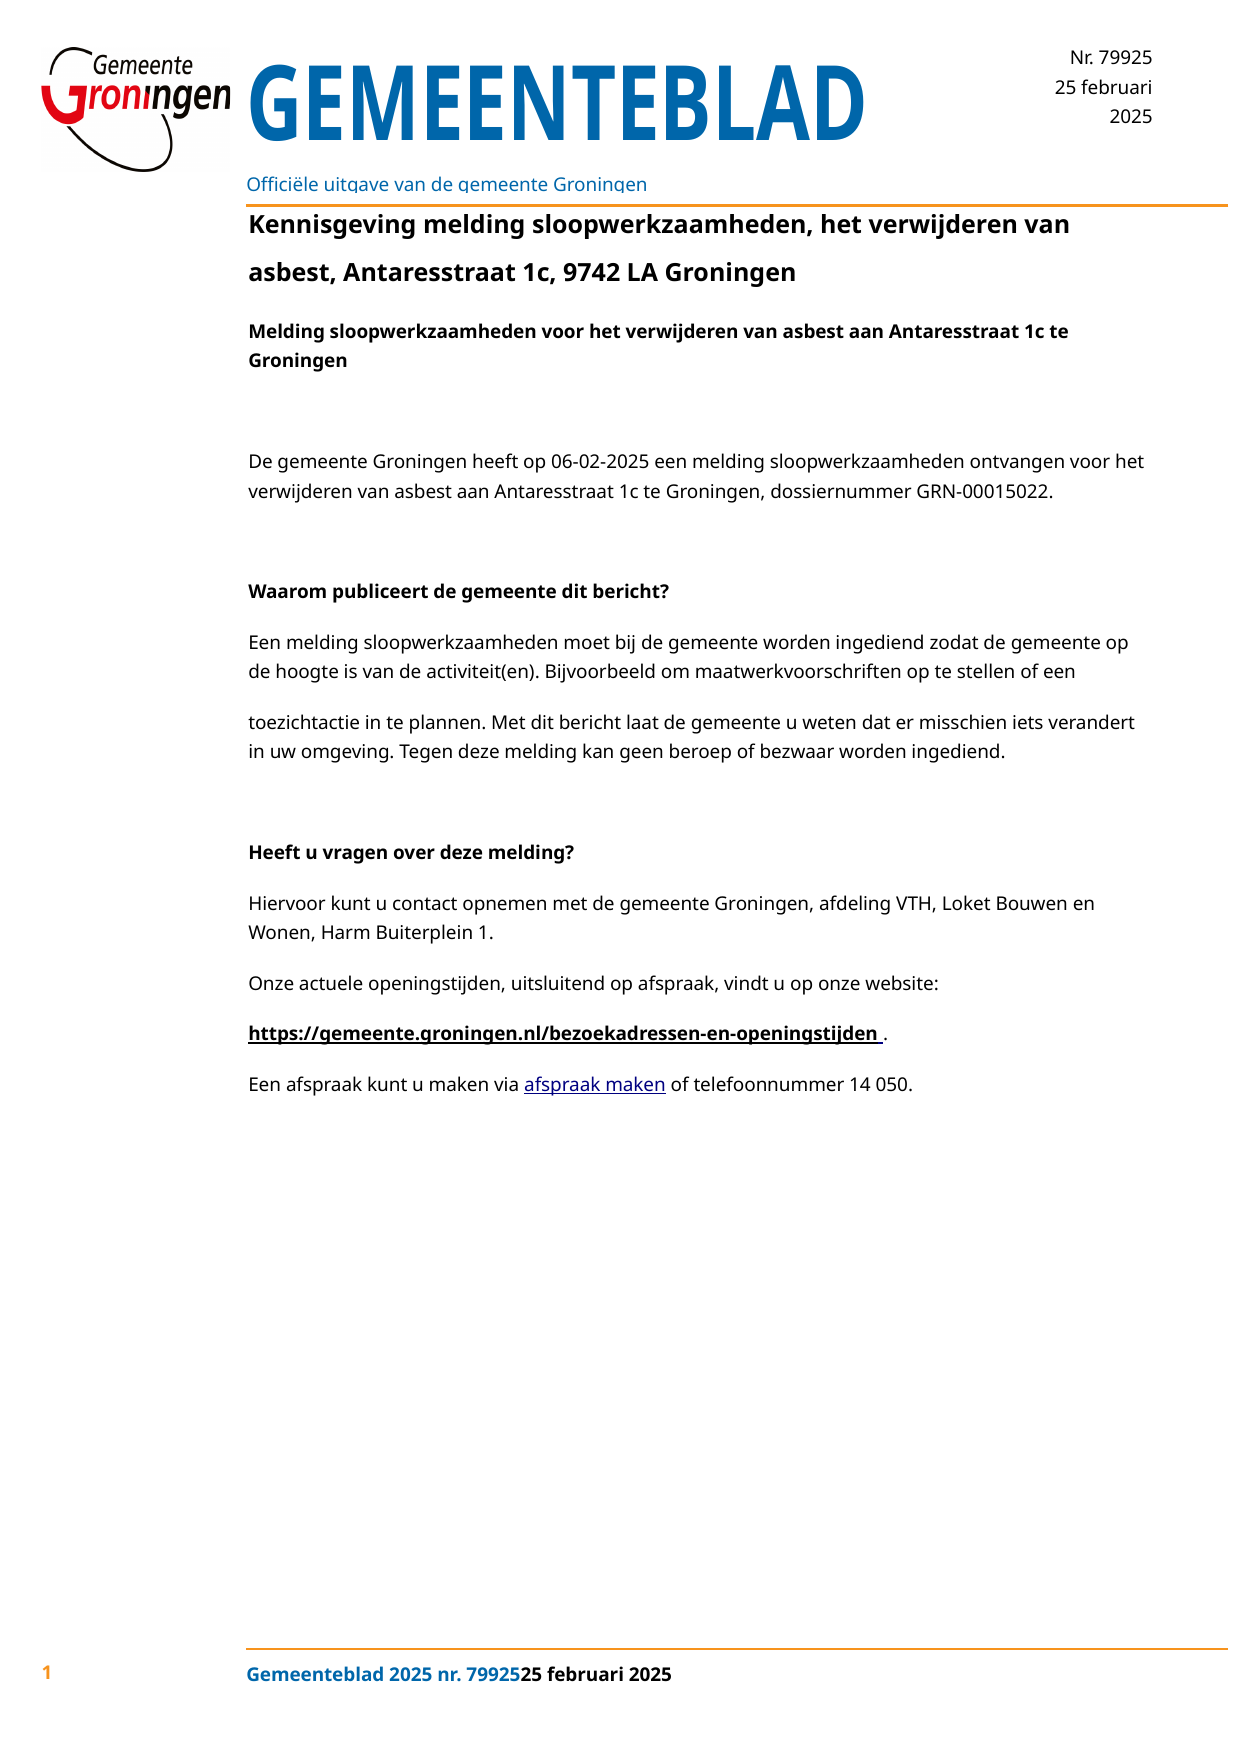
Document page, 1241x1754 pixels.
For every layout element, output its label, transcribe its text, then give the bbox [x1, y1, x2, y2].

text Waarom publiceert de gemeente dit bericht? [248, 579, 1152, 604]
text toezichtactie in te plannen. Met dit bericht laat de gemeente u weten dat er misschien iets verandert in uw omgeving. Tegen deze melding kan geen beroep of bezwaar worden ingediend. [248, 709, 1152, 764]
text De gemeente Groningen heeft op 06-02-2025 een melding sloopwerkzaamheden ontvangen voor het verwijderen van asbest aan Antaresstraat 1c te Groningen, dossiernummer GRN-00015022. [248, 448, 1152, 504]
text Een afspraak kunt u maken via afspraak maken of telefoonnummer 14 050. [248, 1071, 1152, 1097]
text Een melding sloopwerkzaamheden moet bij de gemeente worden ingediend zodat de gemeente op de hoogte is van de activiteit(en). Bijvoorbeeld om maatwerkvoorschriften op te stellen of een [248, 629, 1152, 684]
picture [41, 47, 231, 172]
text Melding sloopwerkzaamheden voor het verwijderen van asbest aan Antaresstraat 1c te Groningen [248, 318, 1152, 373]
text Heeft u vragen over deze melding? [248, 839, 1152, 865]
text Hiervoor kunt u contact opnemen met de gemeente Groningen, afdeling VTH, Loket Bouwen en Wonen, Harm Buiterplein 1. [248, 890, 1152, 945]
text https://gemeente.groningen.nl/bezoekadressen-en-openingstijden . [248, 1020, 1152, 1046]
text Onze actuele openingstijden, uitsluitend op afspraak, vindt u op onze website: [248, 970, 1152, 996]
text Kennisgeving melding sloopwerkzaamheden, het verwijderen van asbest, Antaresstraat 1c, 9742 LA Groningen [248, 207, 1152, 288]
